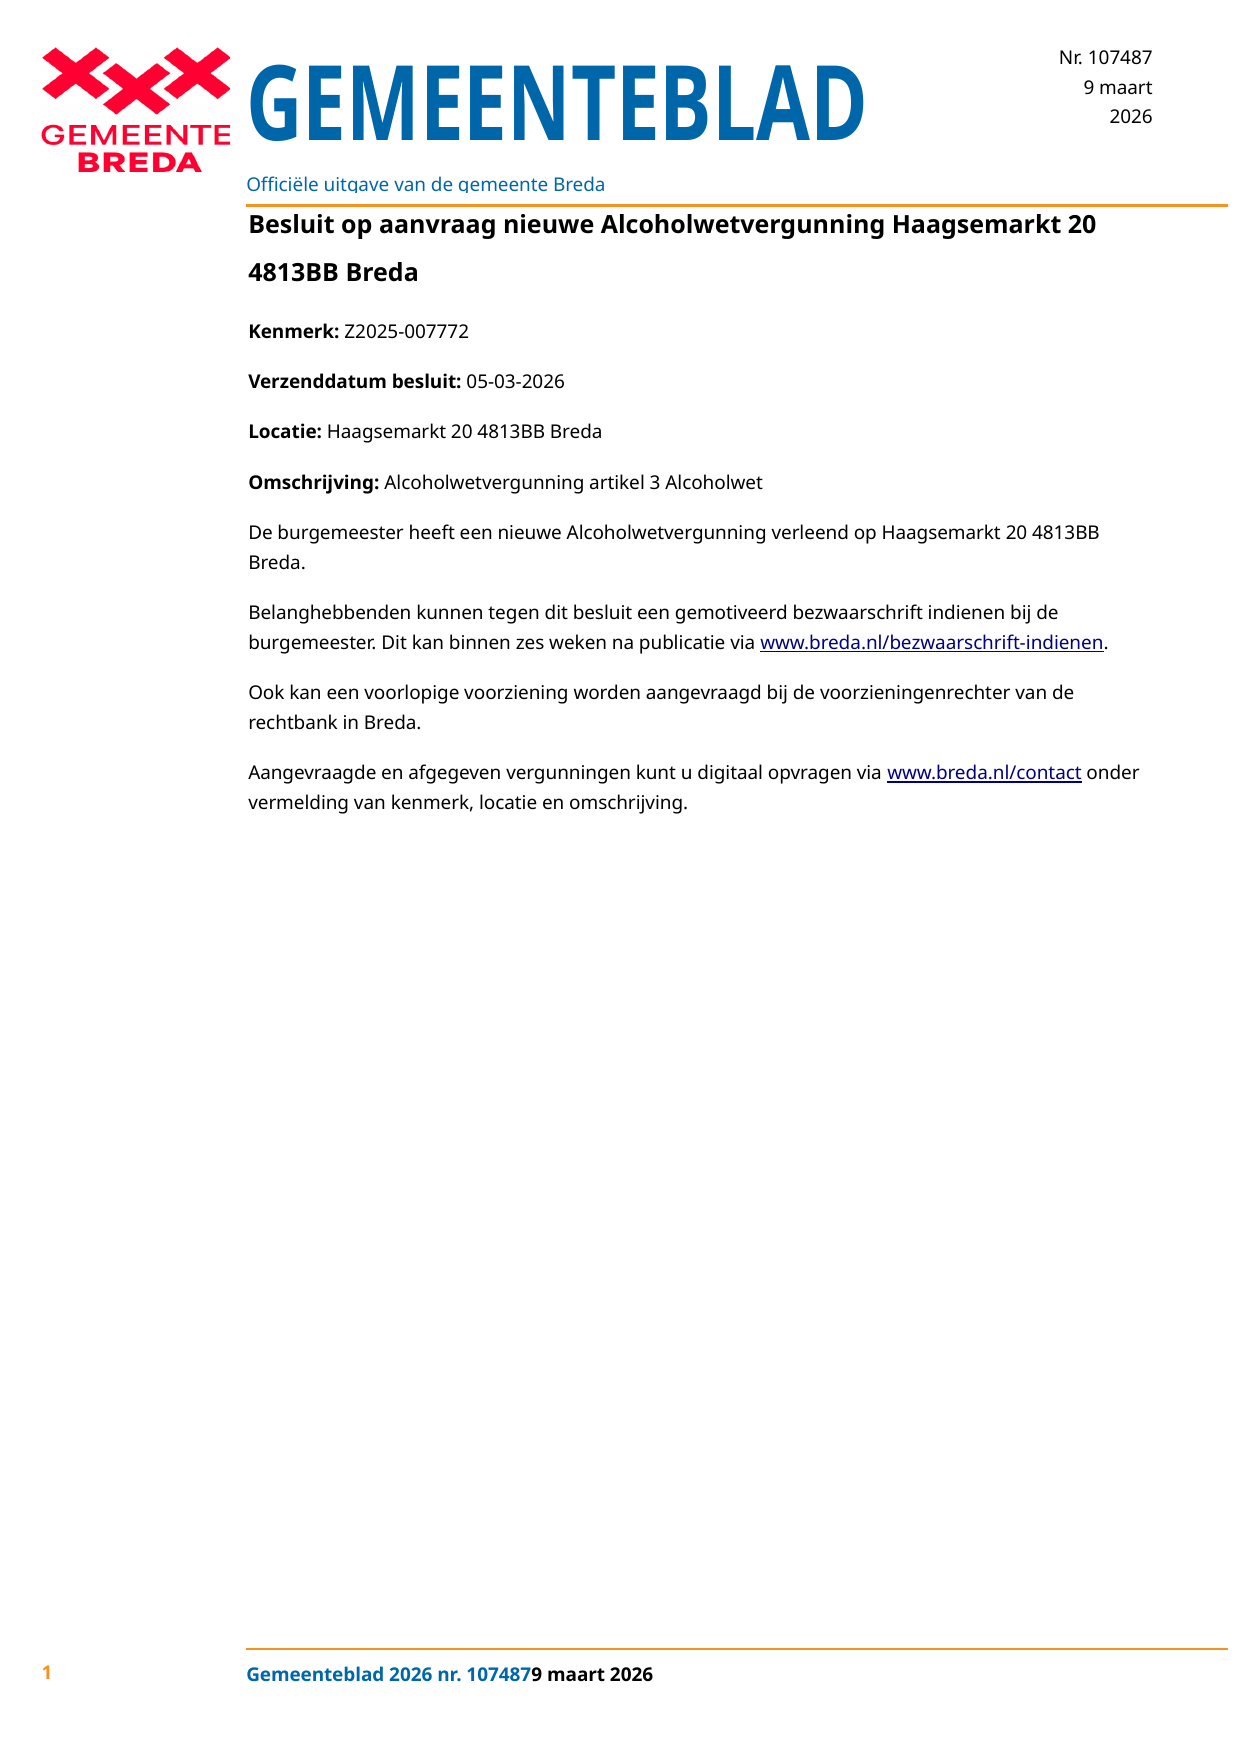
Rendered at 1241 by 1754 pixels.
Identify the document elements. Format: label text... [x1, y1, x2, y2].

text Aangevraagde en afgegeven vergunningen kunt u digitaal opvragen via www.breda.nl/contact onder vermelding van kenmerk, locatie en omschrijving. [248, 759, 1152, 815]
text Kenmerk: Z2025-007772 [248, 318, 1152, 344]
picture [41, 47, 231, 172]
text Verzenddatum besluit: 05-03-2026 [248, 368, 1152, 394]
text De burgemeester heeft een nieuwe Alcoholwetvergunning verleend op Haagsemarkt 20 4813BB Breda. [248, 519, 1152, 575]
text Besluit op aanvraag nieuwe Alcoholwetvergunning Haagsemarkt 20 4813BB Breda [248, 207, 1152, 288]
text Omschrijving: Alcoholwetvergunning artikel 3 Alcoholwet [248, 469, 1152, 495]
text Belanghebbenden kunnen tegen dit besluit een gemotiveerd bezwaarschrift indienen bij de burgemeester. Dit kan binnen zes weken na publicatie via www.breda.nl/bezwaarschrift-indienen. [248, 599, 1152, 655]
text Locatie: Haagsemarkt 20 4813BB Breda [248, 419, 1152, 444]
text Ook kan een voorlopige voorziening worden aangevraagd bij de voorzieningenrechter van de rechtbank in Breda. [248, 679, 1152, 735]
